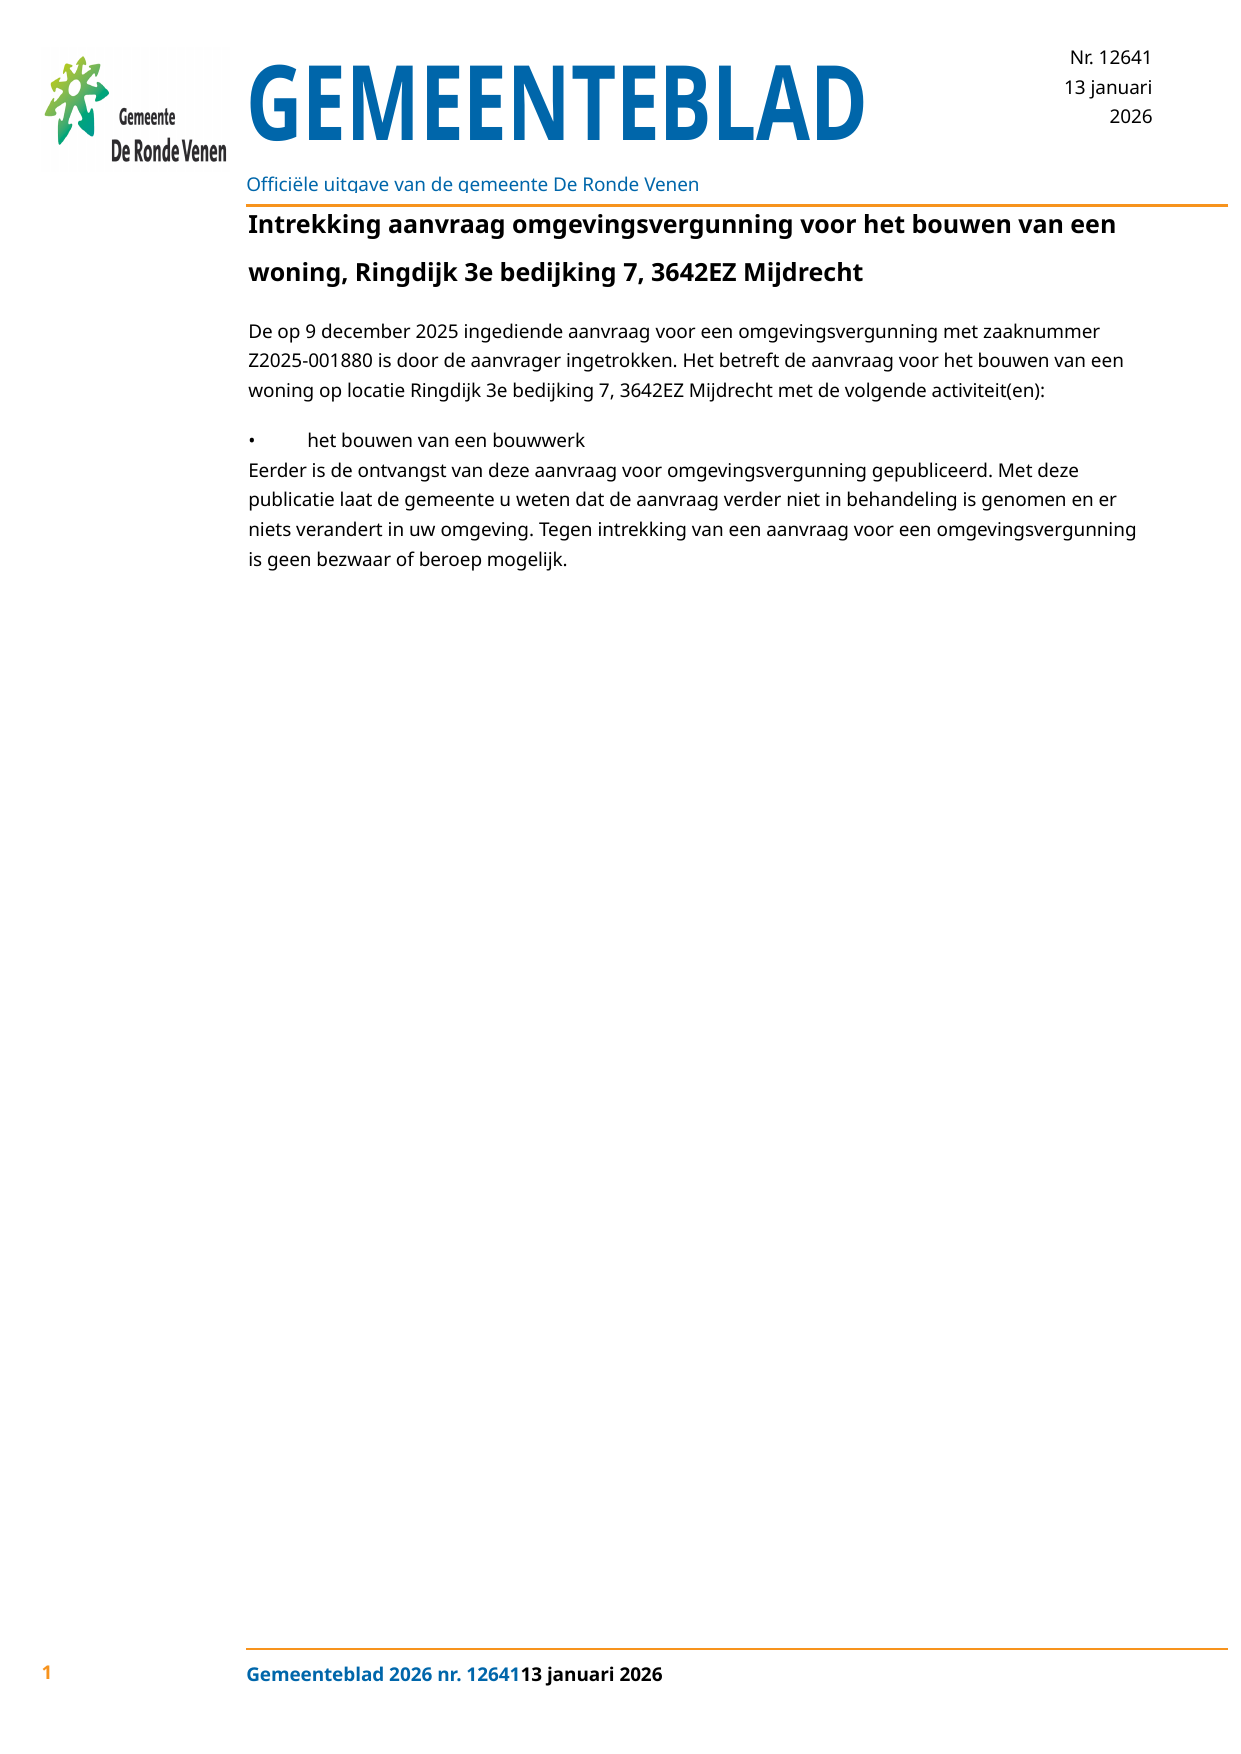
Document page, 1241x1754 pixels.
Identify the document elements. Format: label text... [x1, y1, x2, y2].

text Eerder is de ontvangst van deze aanvraag voor omgevingsvergunning gepubliceerd. Met deze publicatie laat de gemeente u weten dat de aanvraag verder niet in behandeling is genomen en er niets verandert in uw omgeving. Tegen intrekking van een aanvraag voor een omgevingsvergunning is geen bezwaar of beroep mogelijk. [248, 457, 1152, 572]
list het bouwen van een bouwwerk [248, 427, 1152, 453]
picture [41, 47, 231, 172]
text Intrekking aanvraag omgevingsvergunning voor het bouwen van een woning, Ringdijk 3e bedijking 7, 3642EZ Mijdrecht [248, 207, 1152, 288]
text De op 9 december 2025 ingediende aanvraag voor een omgevingsvergunning met zaaknummer Z2025-001880 is door de aanvrager ingetrokken. Het betreft de aanvraag voor het bouwen van een woning op locatie Ringdijk 3e bedijking 7, 3642EZ Mijdrecht met de volgende activiteit(en): [248, 318, 1152, 403]
